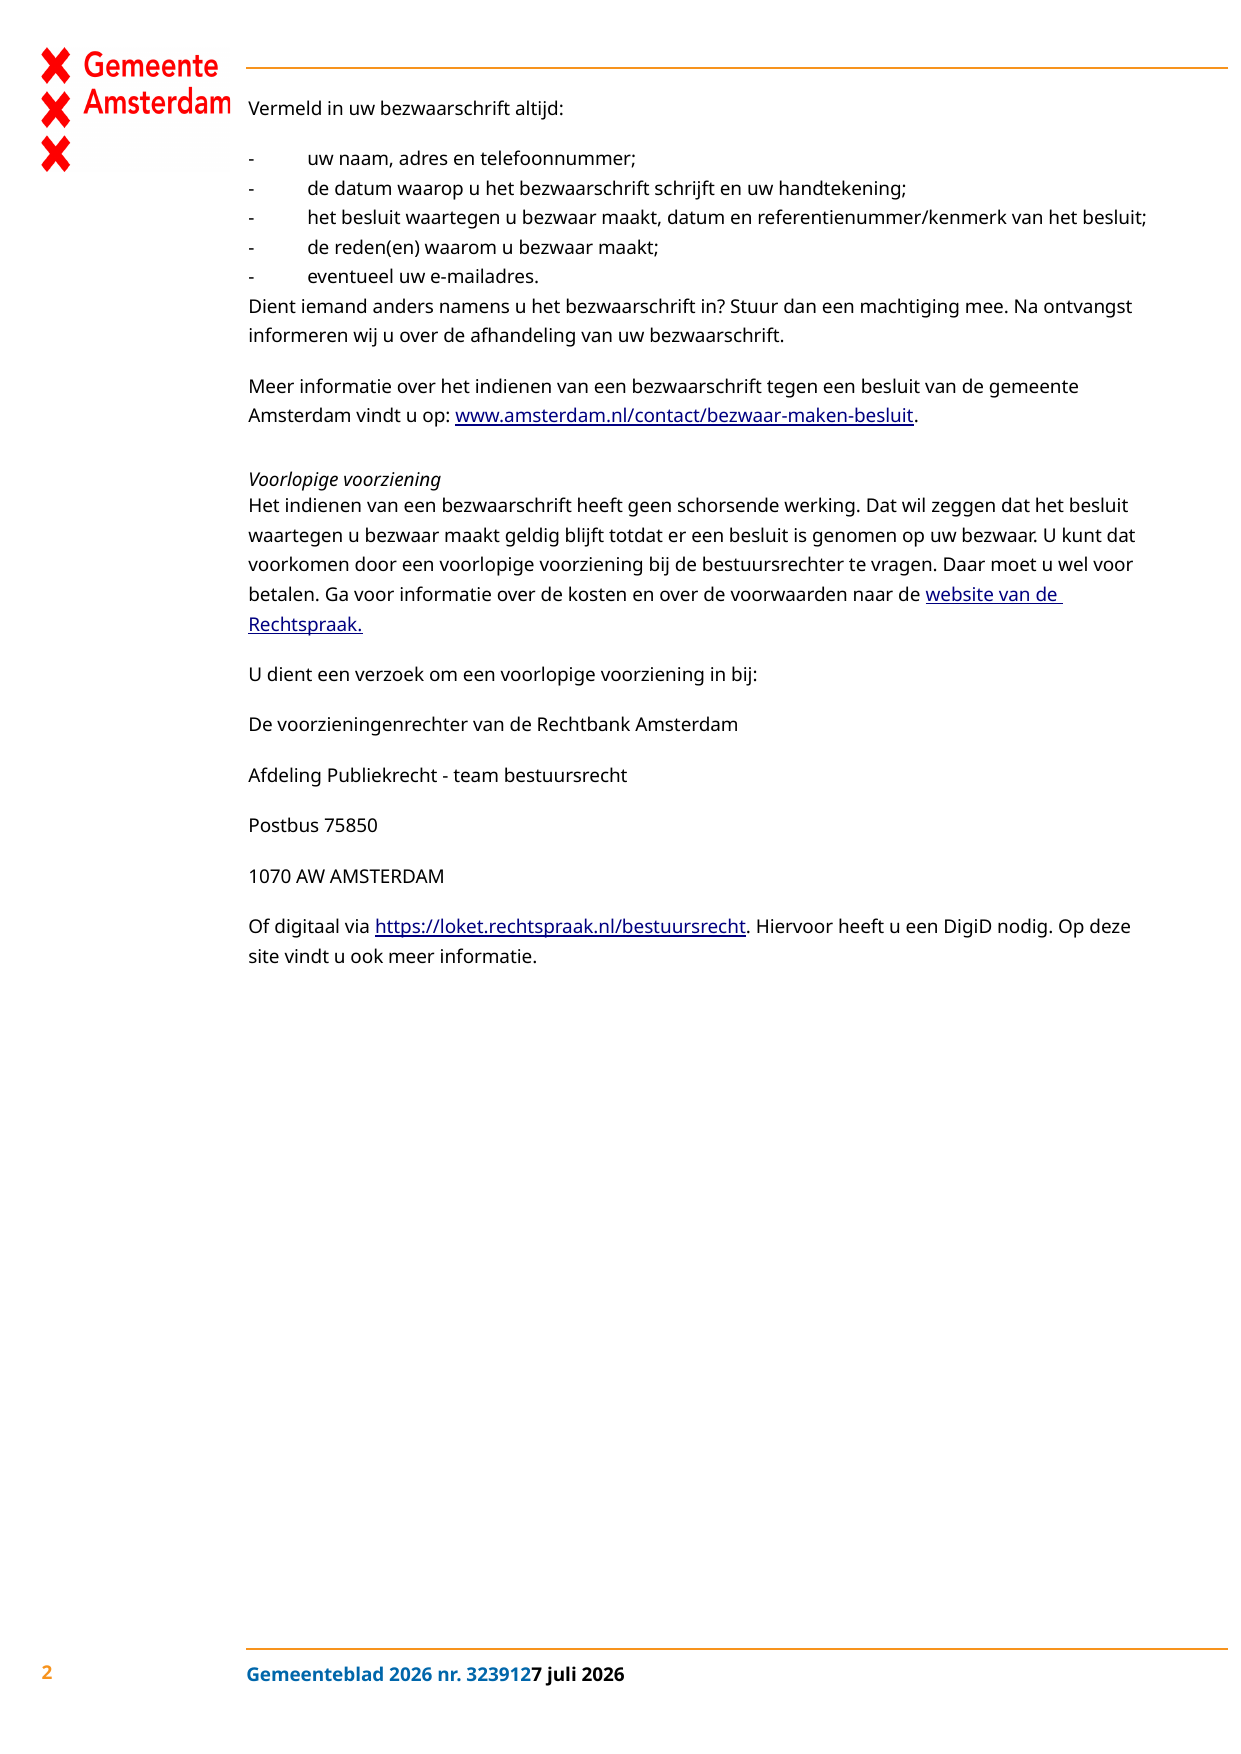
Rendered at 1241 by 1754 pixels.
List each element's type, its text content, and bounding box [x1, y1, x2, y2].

list uw naam, adres en telefoonnummer; [248, 145, 1152, 171]
text Het indienen van een bezwaarschrift heeft geen schorsende werking. Dat wil zeggen dat het besluit waartegen u bezwaar maakt geldig blijft totdat er een besluit is genomen op uw bezwaar. U kunt dat voorkomen door een voorlopige voorziening bij de bestuursrechter te vragen. Daar moet u wel voor betalen. Ga voor informatie over de kosten en over de voorwaarden naar de website van de Rechtspraak. [248, 492, 1152, 636]
text Meer informatie over het indienen van een bezwaarschrift tegen een besluit van de gemeente Amsterdam vindt u op: www.amsterdam.nl/contact/bezwaar-maken-besluit. [248, 373, 1152, 428]
text 1070 AW AMSTERDAM [248, 863, 1152, 888]
text Postbus 75850 [248, 812, 1152, 838]
picture [41, 47, 231, 172]
text De voorzieningenrechter van de Rechtbank Amsterdam [248, 712, 1152, 737]
text Voorlopige voorziening [248, 467, 1152, 492]
list de datum waarop u het bezwaarschrift schrijft en uw handtekening; [248, 175, 1152, 201]
list eventueel uw e-mailadres. [248, 263, 1152, 289]
text Of digitaal via https://loket.rechtspraak.nl/bestuursrecht. Hiervoor heeft u een DigiD nodig. Op deze site vindt u ook meer informatie. [248, 913, 1152, 968]
text Dient iemand anders namens u het bezwaarschrift in? Stuur dan een machtiging mee. Na ontvangst informeren wij u over de afhandeling van uw bezwaarschrift. [248, 293, 1152, 348]
list het besluit waartegen u bezwaar maakt, datum en referentienummer/kenmerk van het besluit; [248, 204, 1152, 230]
text Afdeling Publiekrecht - team bestuursrecht [248, 762, 1152, 788]
list de reden(en) waarom u bezwaar maakt; [248, 234, 1152, 260]
text Vermeld in uw bezwaarschrift altijd: [248, 95, 1152, 121]
text U dient een verzoek om een voorlopige voorziening in bij: [248, 661, 1152, 687]
